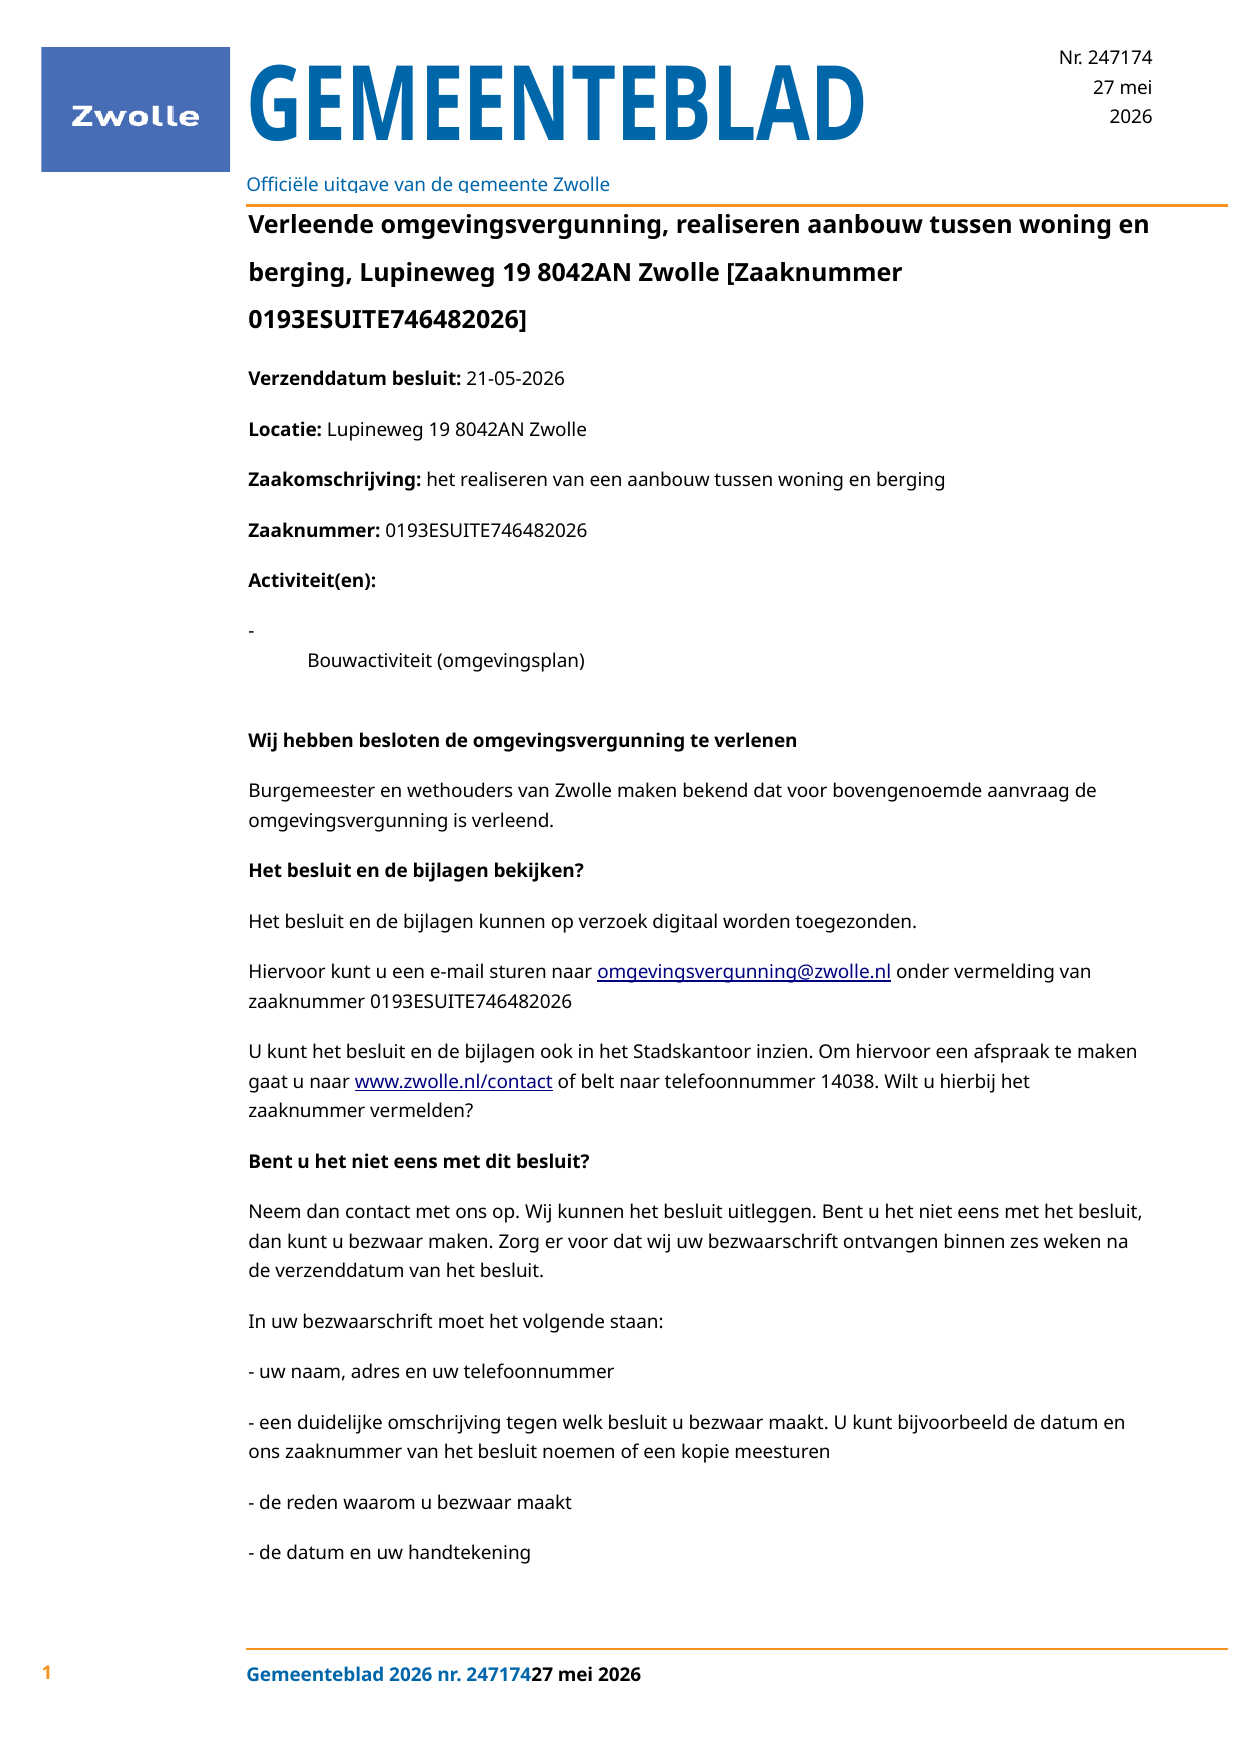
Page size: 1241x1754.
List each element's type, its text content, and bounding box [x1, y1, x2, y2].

text Wij hebben besloten de omgevingsvergunning te verlenen [248, 727, 1152, 753]
text Zaaknummer: 0193ESUITE746482026 [248, 517, 1152, 542]
text Bent u het niet eens met dit besluit? [248, 1148, 1152, 1174]
text - uw naam, adres en uw telefoonnummer [248, 1358, 1152, 1384]
text - de datum en uw handtekening [248, 1539, 1152, 1565]
text Het besluit en de bijlagen bekijken? [248, 858, 1152, 883]
text Zaakomschrijving: het realiseren van een aanbouw tussen woning en berging [248, 466, 1152, 492]
text Verleende omgevingsvergunning, realiseren aanbouw tussen woning en berging, Lupineweg 19 8042AN Zwolle [Zaaknummer 0193ESUITE746482026] [248, 207, 1152, 336]
picture [41, 47, 231, 172]
text Burgemeester en wethouders van Zwolle maken bekend dat voor bovengenoemde aanvraag de omgevingsvergunning is verleend. [248, 778, 1152, 833]
text Hiervoor kunt u een e-mail sturen naar omgevingsvergunning@zwolle.nl onder vermelding van zaaknummer 0193ESUITE746482026 [248, 958, 1152, 1014]
list Bouwactiviteit (omgevingsplan) [248, 647, 1152, 673]
text Verzenddatum besluit: 21-05-2026 [248, 366, 1152, 391]
text Locatie: Lupineweg 19 8042AN Zwolle [248, 416, 1152, 442]
text Activiteit(en): [248, 567, 1152, 593]
text - de reden waarom u bezwaar maakt [248, 1489, 1152, 1514]
text U kunt het besluit en de bijlagen ook in het Stadskantoor inzien. Om hiervoor een afspraak te maken gaat u naar www.zwolle.nl/contact of belt naar telefoonnummer 14038. Wilt u hierbij het zaaknummer vermelden? [248, 1038, 1152, 1123]
text Neem dan contact met ons op. Wij kunnen het besluit uitleggen. Bent u het niet eens met het besluit, dan kunt u bezwaar maken. Zorg er voor dat wij uw bezwaarschrift ontvangen binnen zes weken na de verzenddatum van het besluit. [248, 1198, 1152, 1283]
text In uw bezwaarschrift moet het volgende staan: [248, 1308, 1152, 1334]
text - een duidelijke omschrijving tegen welk besluit u bezwaar maakt. U kunt bijvoorbeeld de datum en ons zaaknummer van het besluit noemen of een kopie meesturen [248, 1409, 1152, 1464]
text Het besluit en de bijlagen kunnen op verzoek digitaal worden toegezonden. [248, 908, 1152, 934]
